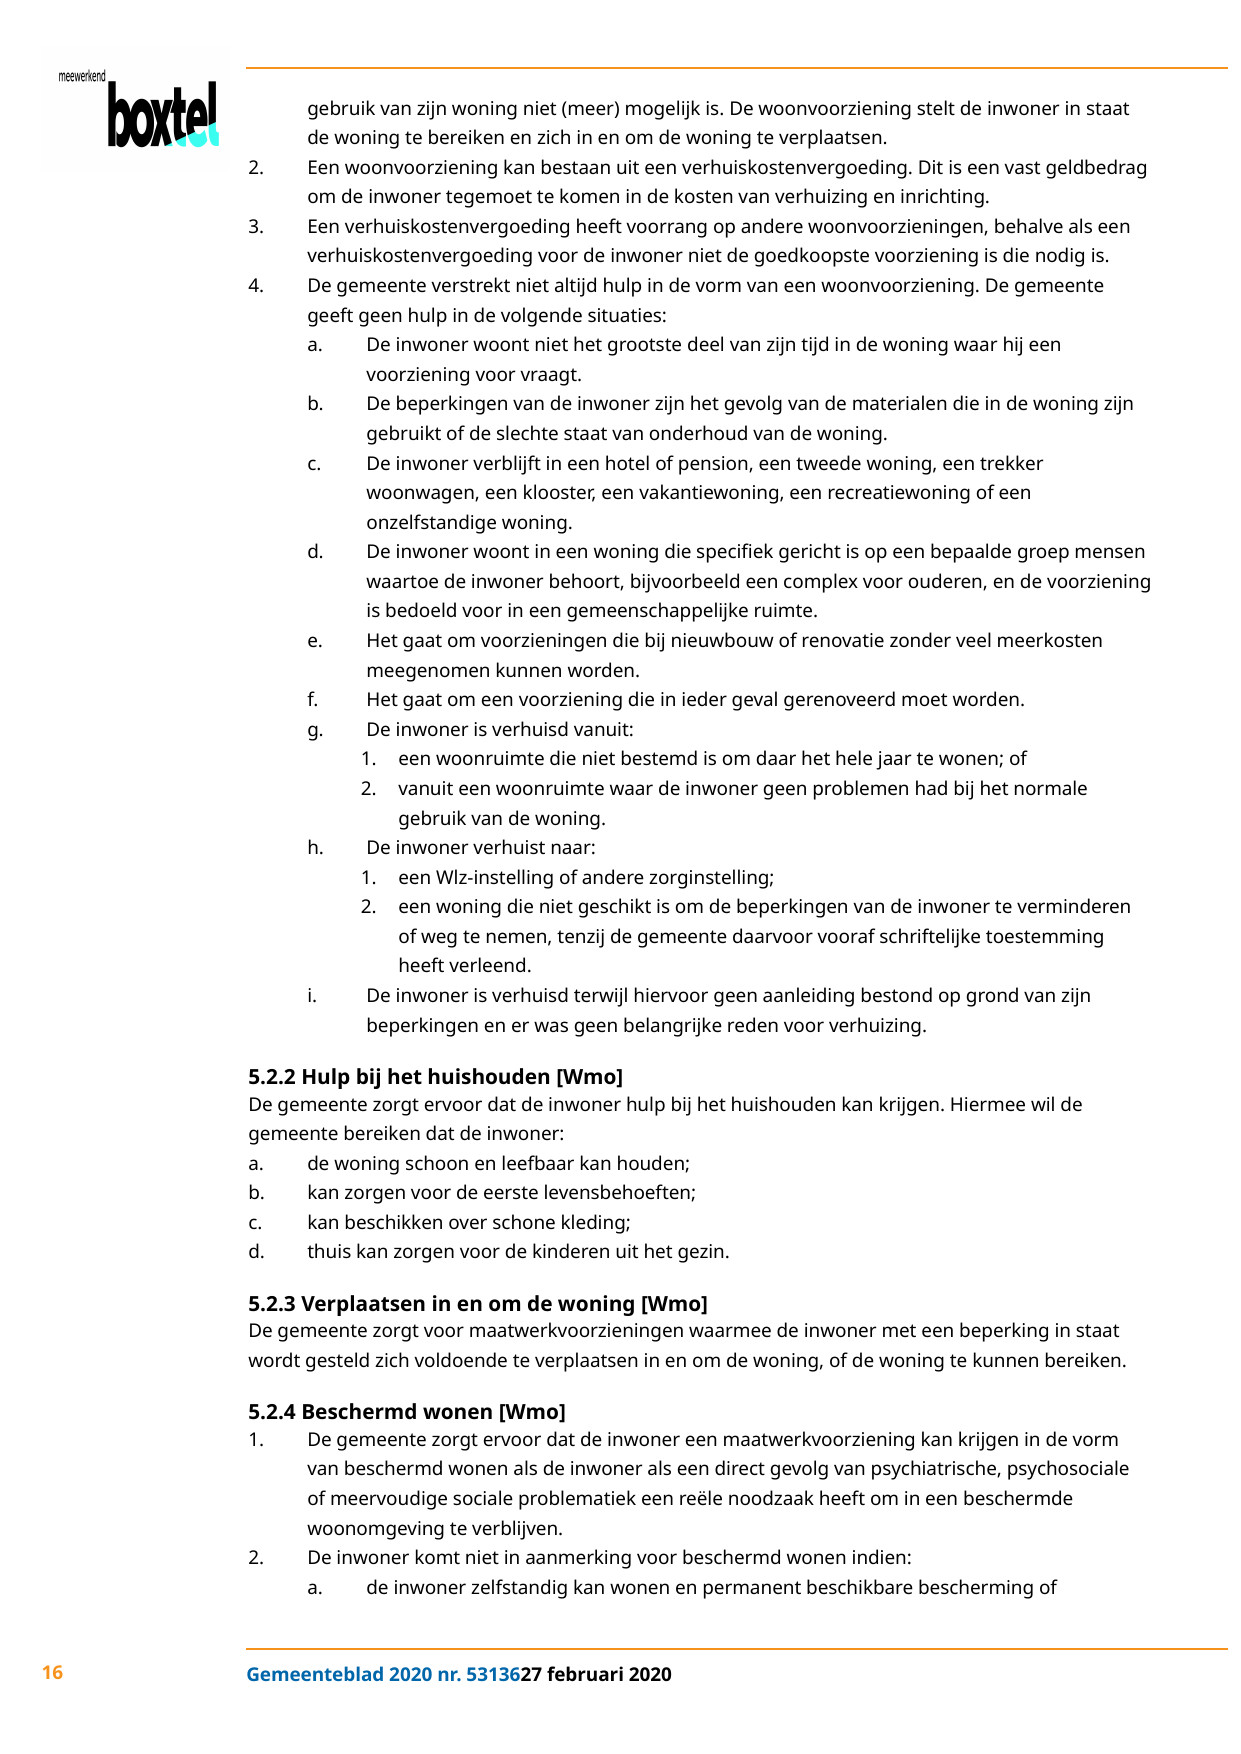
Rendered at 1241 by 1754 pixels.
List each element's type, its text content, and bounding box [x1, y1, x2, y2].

text 5.2.3 Verplaatsen in en om de woning [Wmo] [248, 1289, 1152, 1317]
list De beperkingen van de inwoner zijn het gevolg van de materialen die in de woning zijn gebruikt of de slechte staat van onderhoud van de woning. [307, 391, 1152, 446]
text De gemeente zorgt voor maatwerkvoorzieningen waarmee de inwoner met een beperking in staat wordt gesteld zich voldoende te verplaatsen in en om de woning, of de woning te kunnen bereiken. [248, 1317, 1152, 1373]
list thuis kan zorgen voor de kinderen uit het gezin. [248, 1239, 1152, 1264]
text 5.2.4 Beschermd wonen [Wmo] [248, 1397, 1152, 1426]
list Het gaat om een voorziening die in ieder geval gerenoveerd moet worden. [307, 686, 1152, 712]
list De inwoner woont niet het grootste deel van zijn tijd in de woning waar hij een voorziening voor vraagt. [307, 331, 1152, 387]
list kan beschikken over schone kleding; [248, 1209, 1152, 1235]
list de inwoner zelfstandig kan wonen en permanent beschikbare bescherming of [307, 1574, 1152, 1599]
list een woning die niet geschikt is om de beperkingen van de inwoner te verminderen of weg te nemen, tenzij de gemeente daarvoor vooraf schriftelijke toestemming heeft verleend. [361, 893, 1152, 978]
picture [41, 47, 231, 172]
list vanuit een woonruimte waar de inwoner geen problemen had bij het normale gebruik van de woning. [361, 775, 1152, 831]
list De inwoner is verhuisd terwijl hiervoor geen aanleiding bestond op grond van zijn beperkingen en er was geen belangrijke reden voor verhuizing. [307, 982, 1152, 1038]
list De inwoner is verhuisd vanuit: [307, 716, 1152, 742]
text 5.2.2 Hulp bij het huishouden [Wmo] [248, 1062, 1152, 1091]
list Het gaat om voorzieningen die bij nieuwbouw of renovatie zonder veel meerkosten meegenomen kunnen worden. [307, 627, 1152, 683]
list De inwoner woont in een woning die specifiek gericht is op een bepaalde groep mensen waartoe de inwoner behoort, bijvoorbeeld een complex voor ouderen, en de voorziening is bedoeld voor in een gemeenschappelijke ruimte. [307, 538, 1152, 623]
list de woning schoon en leefbaar kan houden; [248, 1150, 1152, 1176]
list Een woonvoorziening kan bestaan uit een verhuiskostenvergoeding. Dit is een vast geldbedrag om de inwoner tegemoet te komen in de kosten van verhuizing en inrichting. [248, 154, 1152, 209]
list gebruik van zijn woning niet (meer) mogelijk is. De woonvoorziening stelt de inwoner in staat de woning te bereiken en zich in en om de woning te verplaatsen. [248, 95, 1152, 150]
text De gemeente zorgt ervoor dat de inwoner hulp bij het huishouden kan krijgen. Hiermee wil de gemeente bereiken dat de inwoner: [248, 1091, 1152, 1146]
list De inwoner komt niet in aanmerking voor beschermd wonen indien: [248, 1544, 1152, 1570]
list Een verhuiskostenvergoeding heeft voorrang op andere woonvoorzieningen, behalve als een verhuiskostenvergoeding voor de inwoner niet de goedkoopste voorziening is die nodig is. [248, 213, 1152, 268]
list De inwoner verblijft in een hotel of pension, een tweede woning, een trekker woonwagen, een klooster, een vakantiewoning, een recreatiewoning of een onzelfstandige woning. [307, 450, 1152, 535]
list een woonruimte die niet bestemd is om daar het hele jaar te wonen; of [361, 746, 1152, 771]
list een Wlz-instelling of andere zorginstelling; [361, 864, 1152, 890]
list kan zorgen voor de eerste levensbehoeften; [248, 1179, 1152, 1205]
list De inwoner verhuist naar: [307, 834, 1152, 860]
list De gemeente verstrekt niet altijd hulp in de vorm van een woonvoorziening. De gemeente geeft geen hulp in de volgende situaties: [248, 272, 1152, 328]
list De gemeente zorgt ervoor dat de inwoner een maatwerkvoorziening kan krijgen in de vorm van beschermd wonen als de inwoner als een direct gevolg van psychiatrische, psychosociale of meervoudige sociale problematiek een reële noodzaak heeft om in een beschermde woonomgeving te verblijven. [248, 1426, 1152, 1540]
